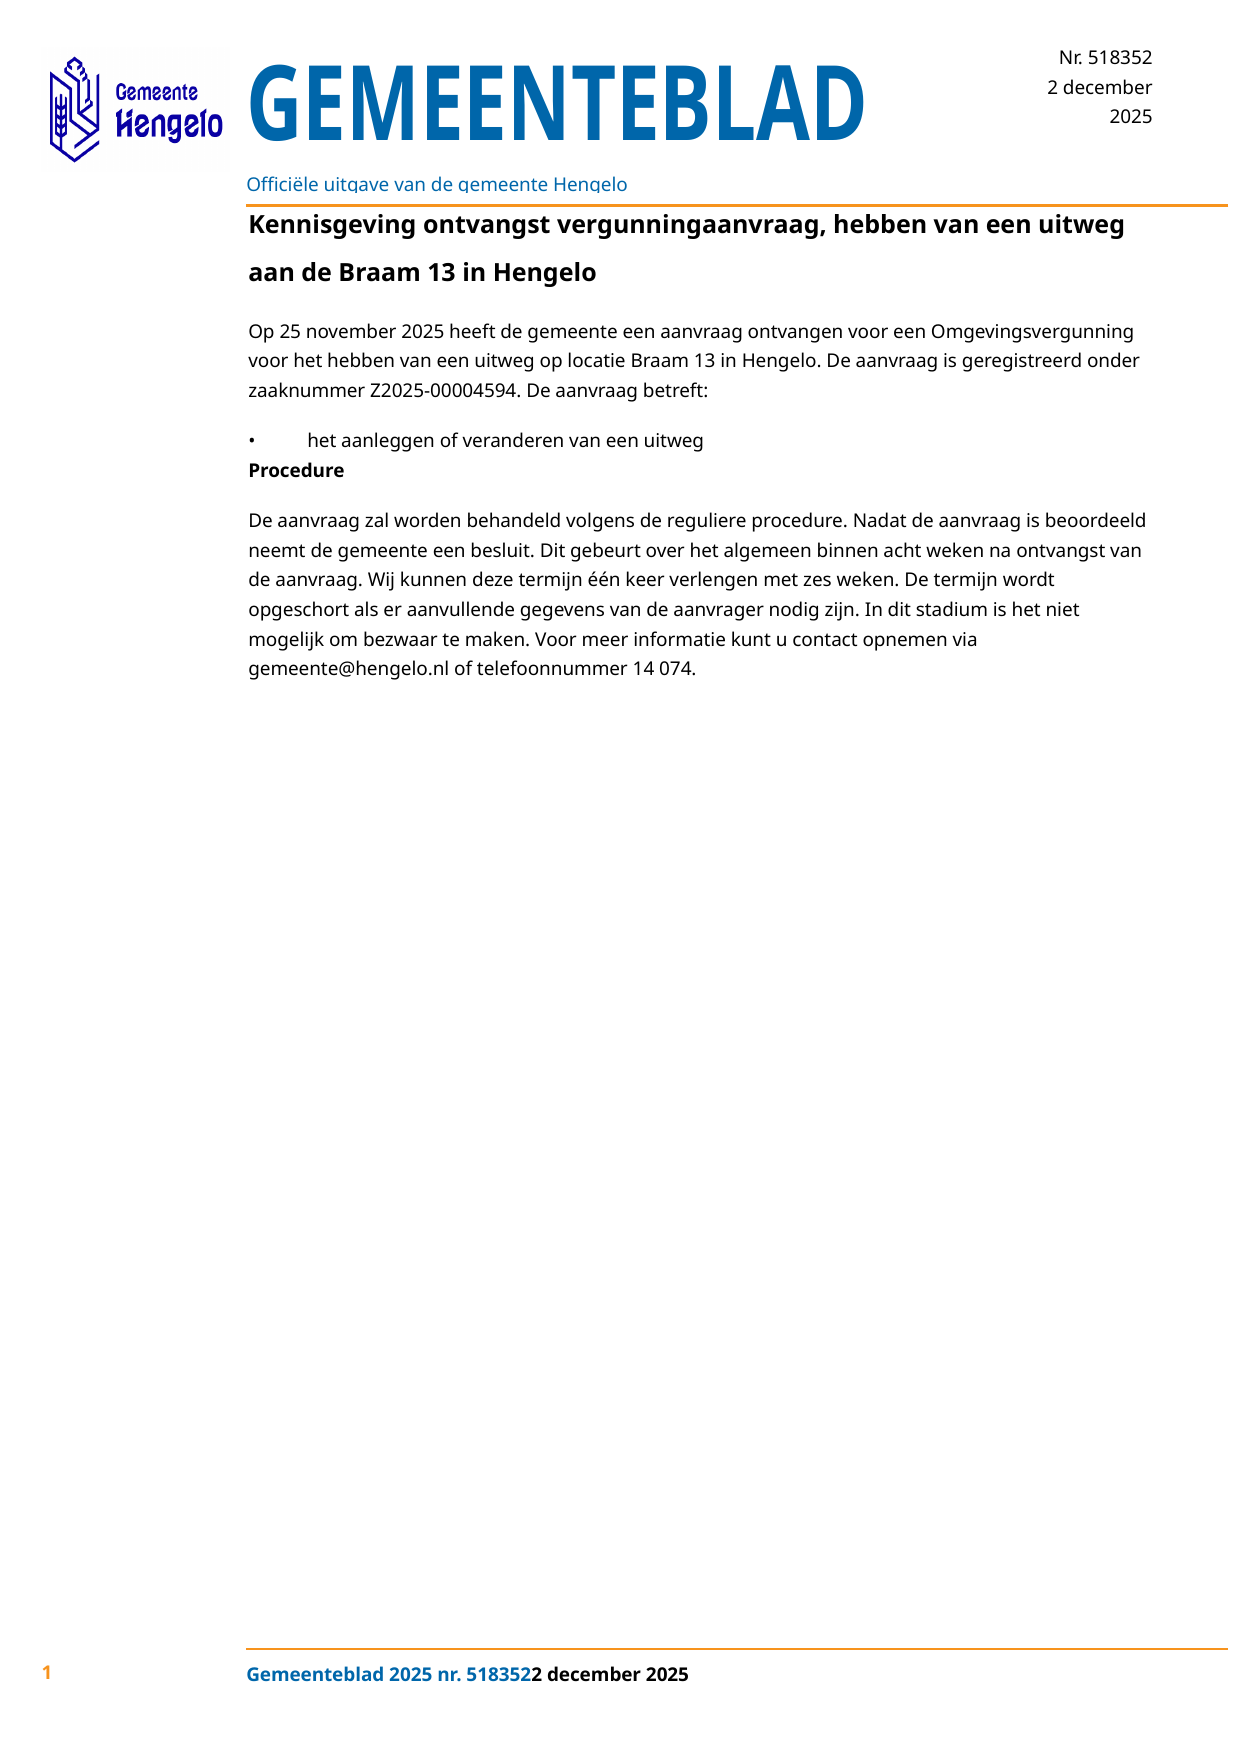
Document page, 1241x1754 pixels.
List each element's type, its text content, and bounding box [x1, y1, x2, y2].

text De aanvraag zal worden behandeld volgens de reguliere procedure. Nadat de aanvraag is beoordeeld neemt de gemeente een besluit. Dit gebeurt over het algemeen binnen acht weken na ontvangst van de aanvraag. Wij kunnen deze termijn één keer verlengen met zes weken. De termijn wordt opgeschort als er aanvullende gegevens van de aanvrager nodig zijn. In dit stadium is het niet mogelijk om bezwaar te maken. Voor meer informatie kunt u contact opnemen via gemeente@hengelo.nl of telefoonnummer 14 074. [248, 507, 1152, 681]
text Op 25 november 2025 heeft de gemeente een aanvraag ontvangen voor een Omgevingsvergunning voor het hebben van een uitweg op locatie Braam 13 in Hengelo. De aanvraag is geregistreerd onder zaaknummer Z2025-00004594. De aanvraag betreft: [248, 318, 1152, 403]
text Procedure [248, 457, 1152, 483]
text Kennisgeving ontvangst vergunningaanvraag, hebben van een uitweg aan de Braam 13 in Hengelo [248, 207, 1152, 288]
picture [41, 47, 231, 172]
list het aanleggen of veranderen van een uitweg [248, 427, 1152, 453]
